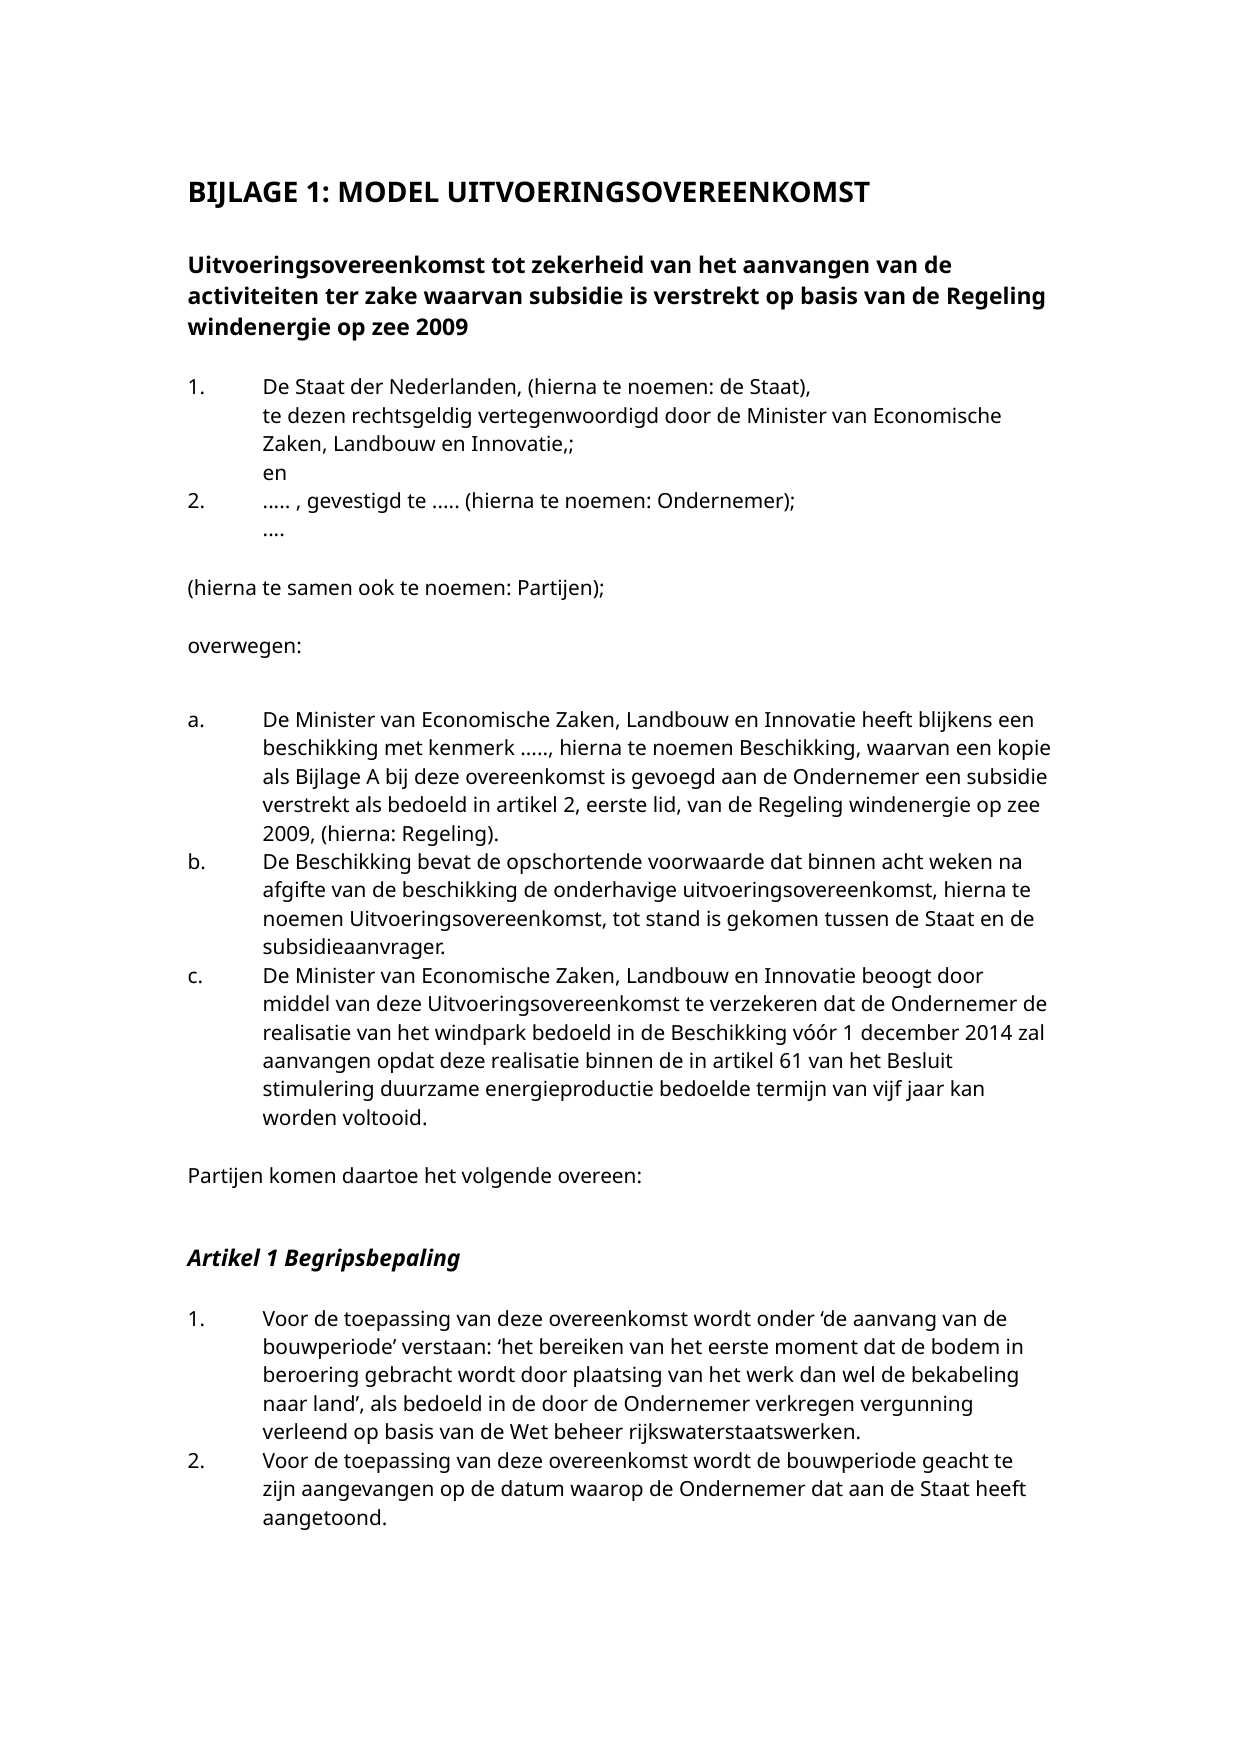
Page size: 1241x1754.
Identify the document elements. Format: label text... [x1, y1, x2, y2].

list De Staat der Nederlanden, (hierna te noemen: de Staat), [187, 372, 1053, 401]
list De Minister van Economische Zaken, Landbouw en Innovatie beoogt door middel van deze Uitvoeringsovereenkomst te verzekeren dat de Ondernemer de realisatie van het windpark bedoeld in de Beschikking vóór 1 december 2014 zal aanvangen opdat deze realisatie binnen de in artikel 61 van het Besluit stimulering duurzame energieproductie bedoelde termijn van vijf jaar kan worden voltooid. [187, 961, 1053, 1131]
list te dezen rechtsgeldig vertegenwoordigd door de Minister van Economische Zaken, Landbouw en Innovatie,; [187, 401, 1053, 458]
list Voor de toepassing van deze overeenkomst wordt de bouwperiode geacht te zijn aangevangen op de datum waarop de Ondernemer dat aan de Staat heeft aangetoond. [187, 1446, 1053, 1531]
list .... [187, 514, 1053, 543]
subtitle Uitvoeringsovereenkomst tot zekerheid van het aanvangen van de activiteiten ter zake waarvan subsidie is verstrekt op basis van de Regeling windenergie op zee 2009 [187, 249, 1053, 342]
text Partijen komen daartoe het volgende overeen: [187, 1161, 1053, 1190]
list Voor de toepassing van deze overeenkomst wordt onder ‘de aanvang van de bouwperiode’ verstaan: ‘het bereiken van het eerste moment dat de bodem in beroering gebracht wordt door plaatsing van het werk dan wel de bekabeling naar land’, als bedoeld in de door de Ondernemer verkregen vergunning verleend op basis van de Wet beheer rijkswaterstaatswerken. [187, 1304, 1053, 1446]
list ..... , gevestigd te ..... (hierna te noemen: Ondernemer); [187, 486, 1053, 514]
subtitle Artikel 1 Begripsbepaling [187, 1242, 1053, 1274]
text overwegen: [187, 631, 1053, 660]
list De Beschikking bevat de opschortende voorwaarde dat binnen acht weken na afgifte van de beschikking de onderhavige uitvoeringsovereenkomst, hierna te noemen Uitvoeringsovereenkomst, tot stand is gekomen tussen de Staat en de subsidieaanvrager. [187, 847, 1053, 961]
list De Minister van Economische Zaken, Landbouw en Innovatie heeft blijkens een beschikking met kenmerk ....., hierna te noemen Beschikking, waarvan een kopie als Bijlage A bij deze overeenkomst is gevoegd aan de Ondernemer een subsidie verstrekt als bedoeld in artikel 2, eerste lid, van de Regeling windenergie op zee 2009, (hierna: Regeling). [187, 705, 1053, 847]
subtitle BIJLAGE 1: MODEL UITVOERINGSOVEREENKOMST [187, 172, 1053, 211]
list en [187, 458, 1053, 486]
text (hierna te samen ook te noemen: Partijen); [187, 573, 1053, 601]
